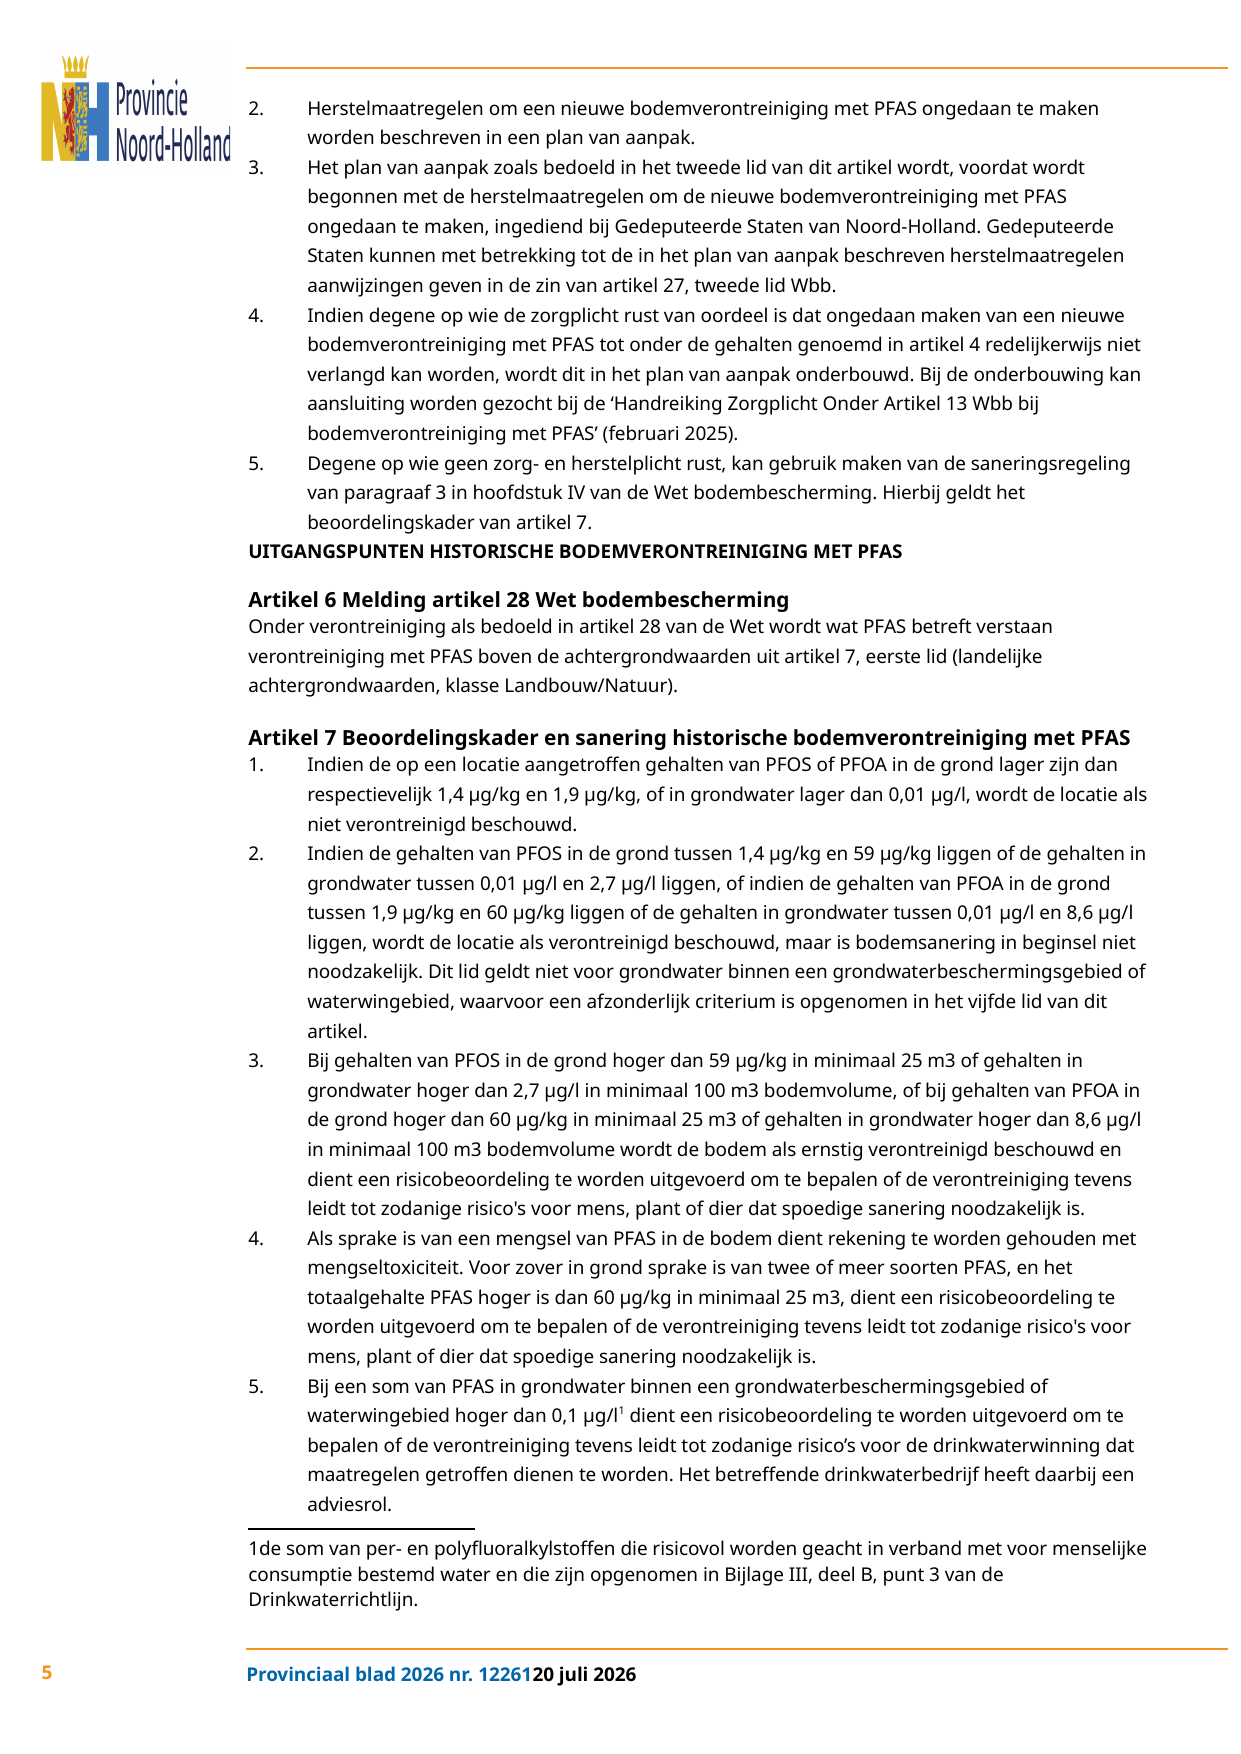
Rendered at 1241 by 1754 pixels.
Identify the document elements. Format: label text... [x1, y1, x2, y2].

list Indien de gehalten van PFOS in de grond tussen 1,4 µg/kg en 59 µg/kg liggen of de gehalten in grondwater tussen 0,01 µg/l en 2,7 µg/l liggen, of indien de gehalten van PFOA in de grond tussen 1,9 µg/kg en 60 µg/kg liggen of de gehalten in grondwater tussen 0,01 µg/l en 8,6 µg/l liggen, wordt de locatie als verontreinigd beschouwd, maar is bodemsanering in beginsel niet noodzakelijk. Dit lid geldt niet voor grondwater binnen een grondwaterbeschermingsgebied of waterwingebied, waarvoor een afzonderlijk criterium is opgenomen in het vijfde lid van dit artikel. [248, 840, 1152, 1043]
list Indien degene op wie de zorgplicht rust van oordeel is dat ongedaan maken van een nieuwe bodemverontreiniging met PFAS tot onder de gehalten genoemd in artikel 4 redelijkerwijs niet verlangd kan worden, wordt dit in het plan van aanpak onderbouwd. Bij de onderbouwing kan aansluiting worden gezocht bij de ‘Handreiking Zorgplicht Onder Artikel 13 Wbb bij bodemverontreiniging met PFAS’ (februari 2025). [248, 302, 1152, 446]
list Als sprake is van een mengsel van PFAS in de bodem dient rekening te worden gehouden met mengseltoxiciteit. Voor zover in grond sprake is van twee of meer soorten PFAS, en het totaalgehalte PFAS hoger is dan 60 µg/kg in minimaal 25 m3, dient een risicobeoordeling te worden uitgevoerd om te bepalen of de verontreiniging tevens leidt tot zodanige risico's voor mens, plant of dier dat spoedige sanering noodzakelijk is. [248, 1225, 1152, 1369]
list Bij een som van PFAS in grondwater binnen een grondwaterbeschermingsgebied of waterwingebied hoger dan 0,1 µg/l dient een risicobeoordeling te worden uitgevoerd om te bepalen of de verontreiniging tevens leidt tot zodanige risico’s voor de drinkwaterwinning dat maatregelen getroffen dienen te worden. Het betreffende drinkwaterbedrijf heeft daarbij een adviesrol. [248, 1373, 1152, 1517]
list Herstelmaatregelen om een nieuwe bodemverontreiniging met PFAS ongedaan te maken worden beschreven in een plan van aanpak. [248, 95, 1152, 150]
list Degene op wie geen zorg- en herstelplicht rust, kan gebruik maken van de saneringsregeling van paragraaf 3 in hoofdstuk IV van de Wet bodembescherming. Hierbij geldt het beoordelingskader van artikel 7. [248, 450, 1152, 535]
text Onder verontreiniging als bedoeld in artikel 28 van de Wet wordt wat PFAS betreft verstaan verontreiniging met PFAS boven de achtergrondwaarden uit artikel 7, eerste lid (landelijke achtergrondwaarden, klasse Landbouw/Natuur). [248, 613, 1152, 698]
list Het plan van aanpak zoals bedoeld in het tweede lid van dit artikel wordt, voordat wordt begonnen met de herstelmaatregelen om de nieuwe bodemverontreiniging met PFAS ongedaan te maken, ingediend bij Gedeputeerde Staten van Noord-Holland. Gedeputeerde Staten kunnen met betrekking tot de in het plan van aanpak beschreven herstelmaatregelen aanwijzingen geven in de zin van artikel 27, tweede lid Wbb. [248, 154, 1152, 298]
list de som van per- en polyfluoralkylstoffen die risicovol worden geacht in verband met voor menselijke consumptie bestemd water en die zijn opgenomen in Bijlage III, deel B, punt 3 van de Drinkwaterrichtlijn. [248, 1535, 1152, 1612]
picture [41, 47, 231, 172]
list Indien de op een locatie aangetroffen gehalten van PFOS of PFOA in de grond lager zijn dan respectievelijk 1,4 µg/kg en 1,9 µg/kg, of in grondwater lager dan 0,01 µg/l, wordt de locatie als niet verontreinigd beschouwd. [248, 752, 1152, 836]
text Artikel 6 Melding artikel 28 Wet bodembescherming [248, 585, 1152, 613]
text Artikel 7 Beoordelingskader en sanering historische bodemverontreiniging met PFAS [248, 723, 1152, 752]
text UITGANGSPUNTEN HISTORISCHE BODEMVERONTREINIGING MET PFAS [248, 538, 1152, 564]
list Bij gehalten van PFOS in de grond hoger dan 59 µg/kg in minimaal 25 m3 of gehalten in grondwater hoger dan 2,7 µg/l in minimaal 100 m3 bodemvolume, of bij gehalten van PFOA in de grond hoger dan 60 µg/kg in minimaal 25 m3 of gehalten in grondwater hoger dan 8,6 µg/l in minimaal 100 m3 bodemvolume wordt de bodem als ernstig verontreinigd beschouwd en dient een risicobeoordeling te worden uitgevoerd om te bepalen of de verontreiniging tevens leidt tot zodanige risico's voor mens, plant of dier dat spoedige sanering noodzakelijk is. [248, 1047, 1152, 1221]
